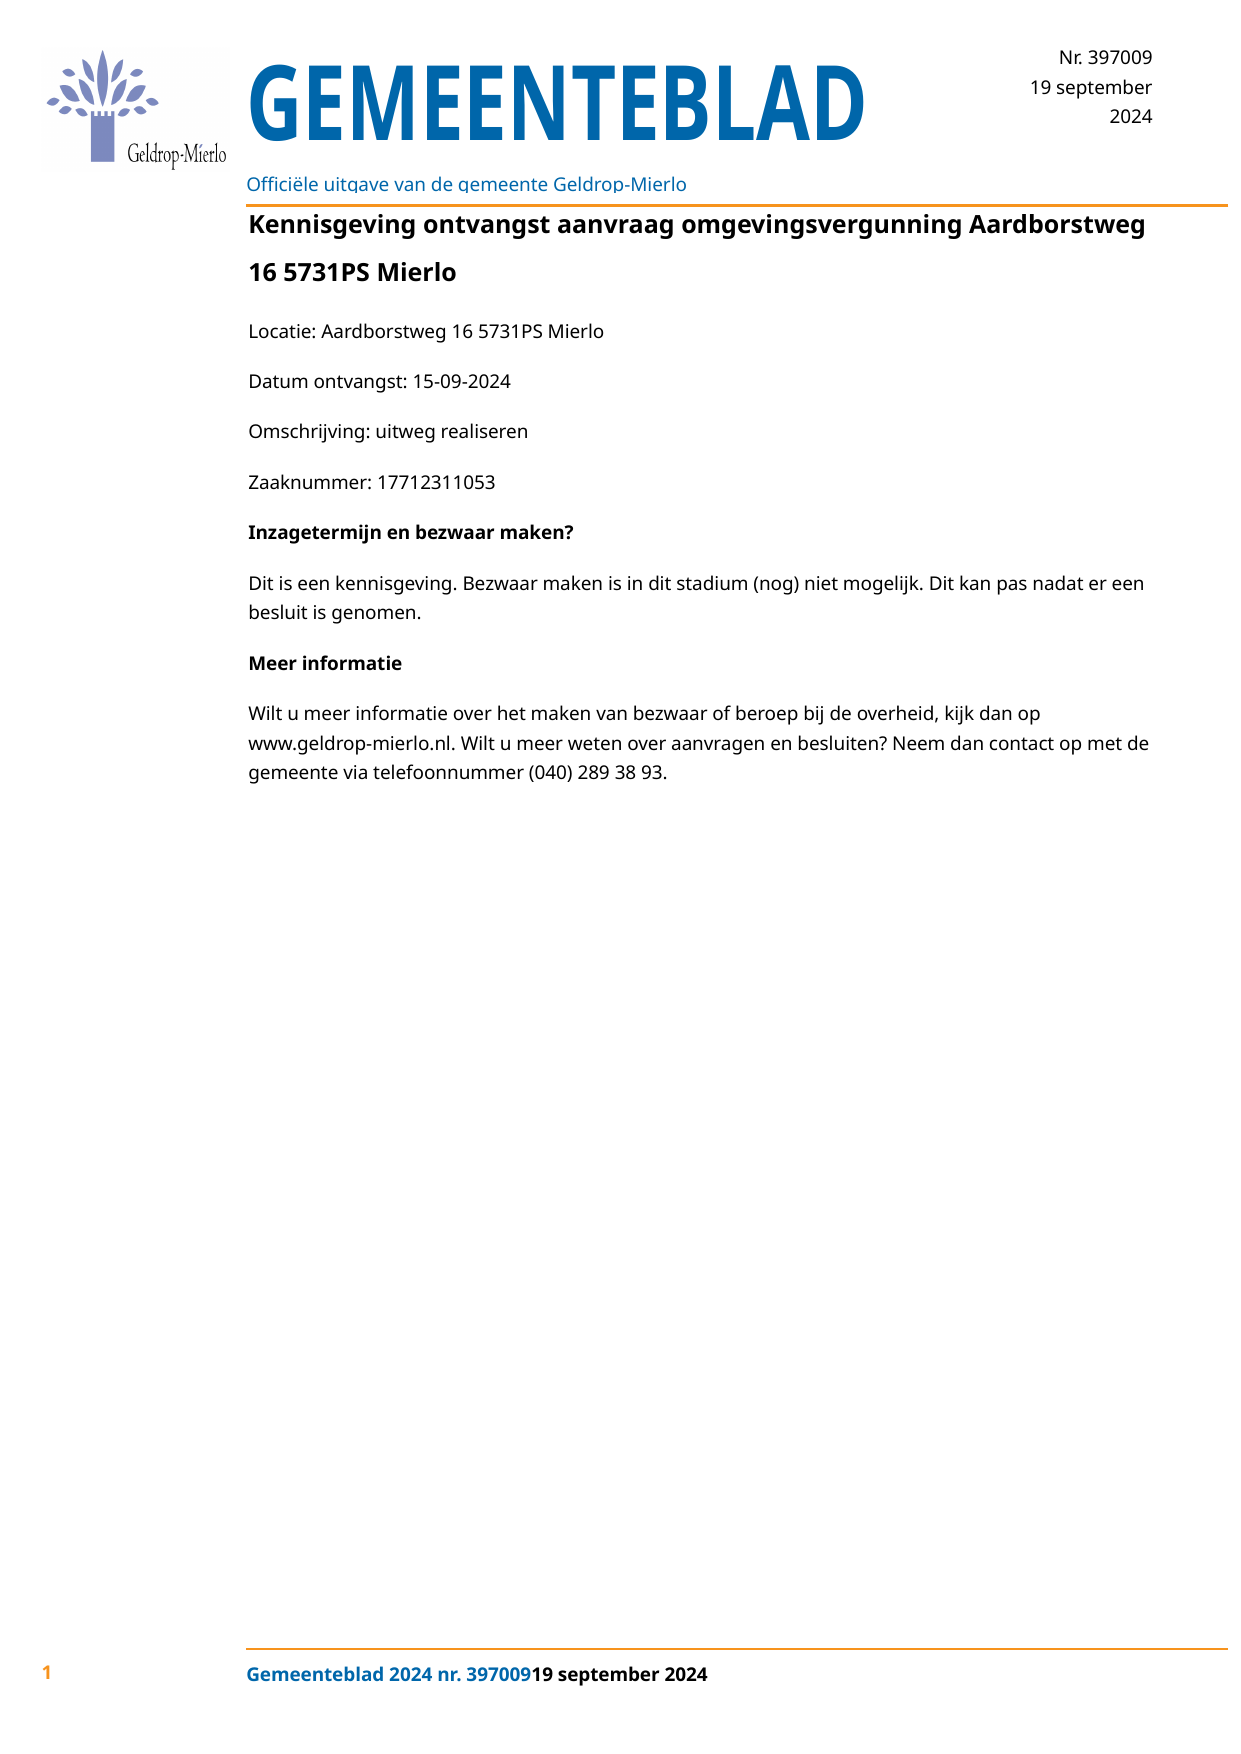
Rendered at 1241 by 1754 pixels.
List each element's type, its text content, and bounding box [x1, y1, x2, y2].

text Omschrijving: uitweg realiseren [248, 419, 1152, 444]
text Locatie: Aardborstweg 16 5731PS Mierlo [248, 318, 1152, 344]
text Dit is een kennisgeving. Bezwaar maken is in dit stadium (nog) niet mogelijk. Dit kan pas nadat er een besluit is genomen. [248, 570, 1152, 625]
text Kennisgeving ontvangst aanvraag omgevingsvergunning Aardborstweg 16 5731PS Mierlo [248, 207, 1152, 288]
text Zaaknummer: 17712311053 [248, 469, 1152, 495]
text Meer informatie [248, 650, 1152, 676]
picture [41, 47, 231, 172]
text Inzagetermijn en bezwaar maken? [248, 519, 1152, 545]
text Datum ontvangst: 15-09-2024 [248, 368, 1152, 394]
text Wilt u meer informatie over het maken van bezwaar of beroep bij de overheid, kijk dan op www.geldrop-mierlo.nl. Wilt u meer weten over aanvragen en besluiten? Neem dan contact op met de gemeente via telefoonnummer (040) 289 38 93. [248, 700, 1152, 785]
